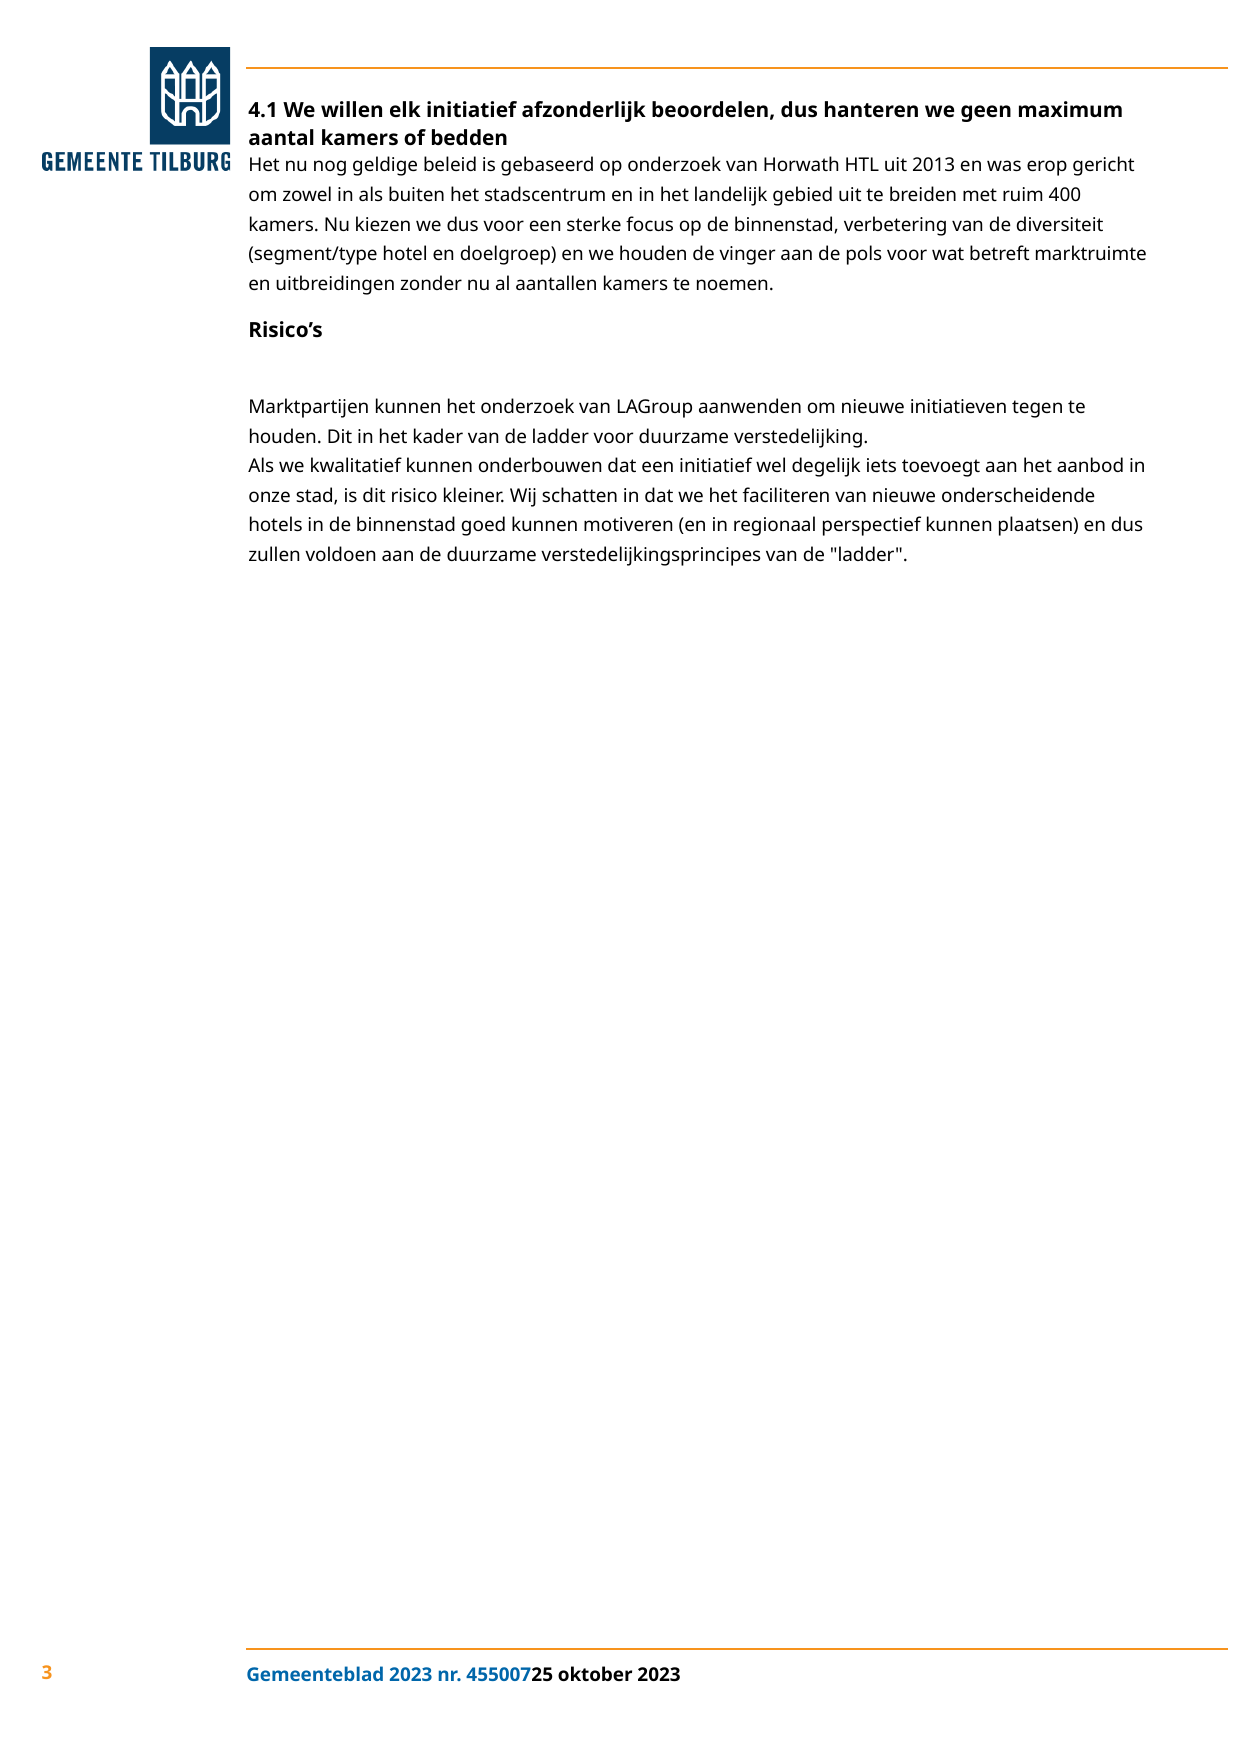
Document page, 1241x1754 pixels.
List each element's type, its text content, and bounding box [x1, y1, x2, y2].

text 4.1 We willen elk initiatief afzonderlijk beoordelen, dus hanteren we geen maximum aantal kamers of bedden [248, 95, 1152, 152]
text Risico’s [248, 316, 1152, 344]
text Het nu nog geldige beleid is gebaseerd op onderzoek van Horwath HTL uit 2013 en was erop gericht om zowel in als buiten het stadscentrum en in het landelijk gebied uit te breiden met ruim 400 kamers. Nu kiezen we dus voor een sterke focus op de binnenstad, verbetering van de diversiteit (segment/type hotel en doelgroep) en we houden de vinger aan de pols voor wat betreft marktruimte en uitbreidingen zonder nu al aantallen kamers te noemen. [248, 152, 1152, 296]
text Als we kwalitatief kunnen onderbouwen dat een initiatief wel degelijk iets toevoegt aan het aanbod in onze stad, is dit risico kleiner. Wij schatten in dat we het faciliteren van nieuwe onderscheidende hotels in de binnenstad goed kunnen motiveren (en in regionaal perspectief kunnen plaatsen) en dus zullen voldoen aan de duurzame verstedelijkingsprincipes van de "ladder". [248, 452, 1152, 567]
text Marktpartijen kunnen het onderzoek van LAGroup aanwenden om nieuwe initiatieven tegen te houden. Dit in het kader van de ladder voor duurzame verstedelijking. [248, 393, 1152, 449]
picture [41, 47, 231, 172]
